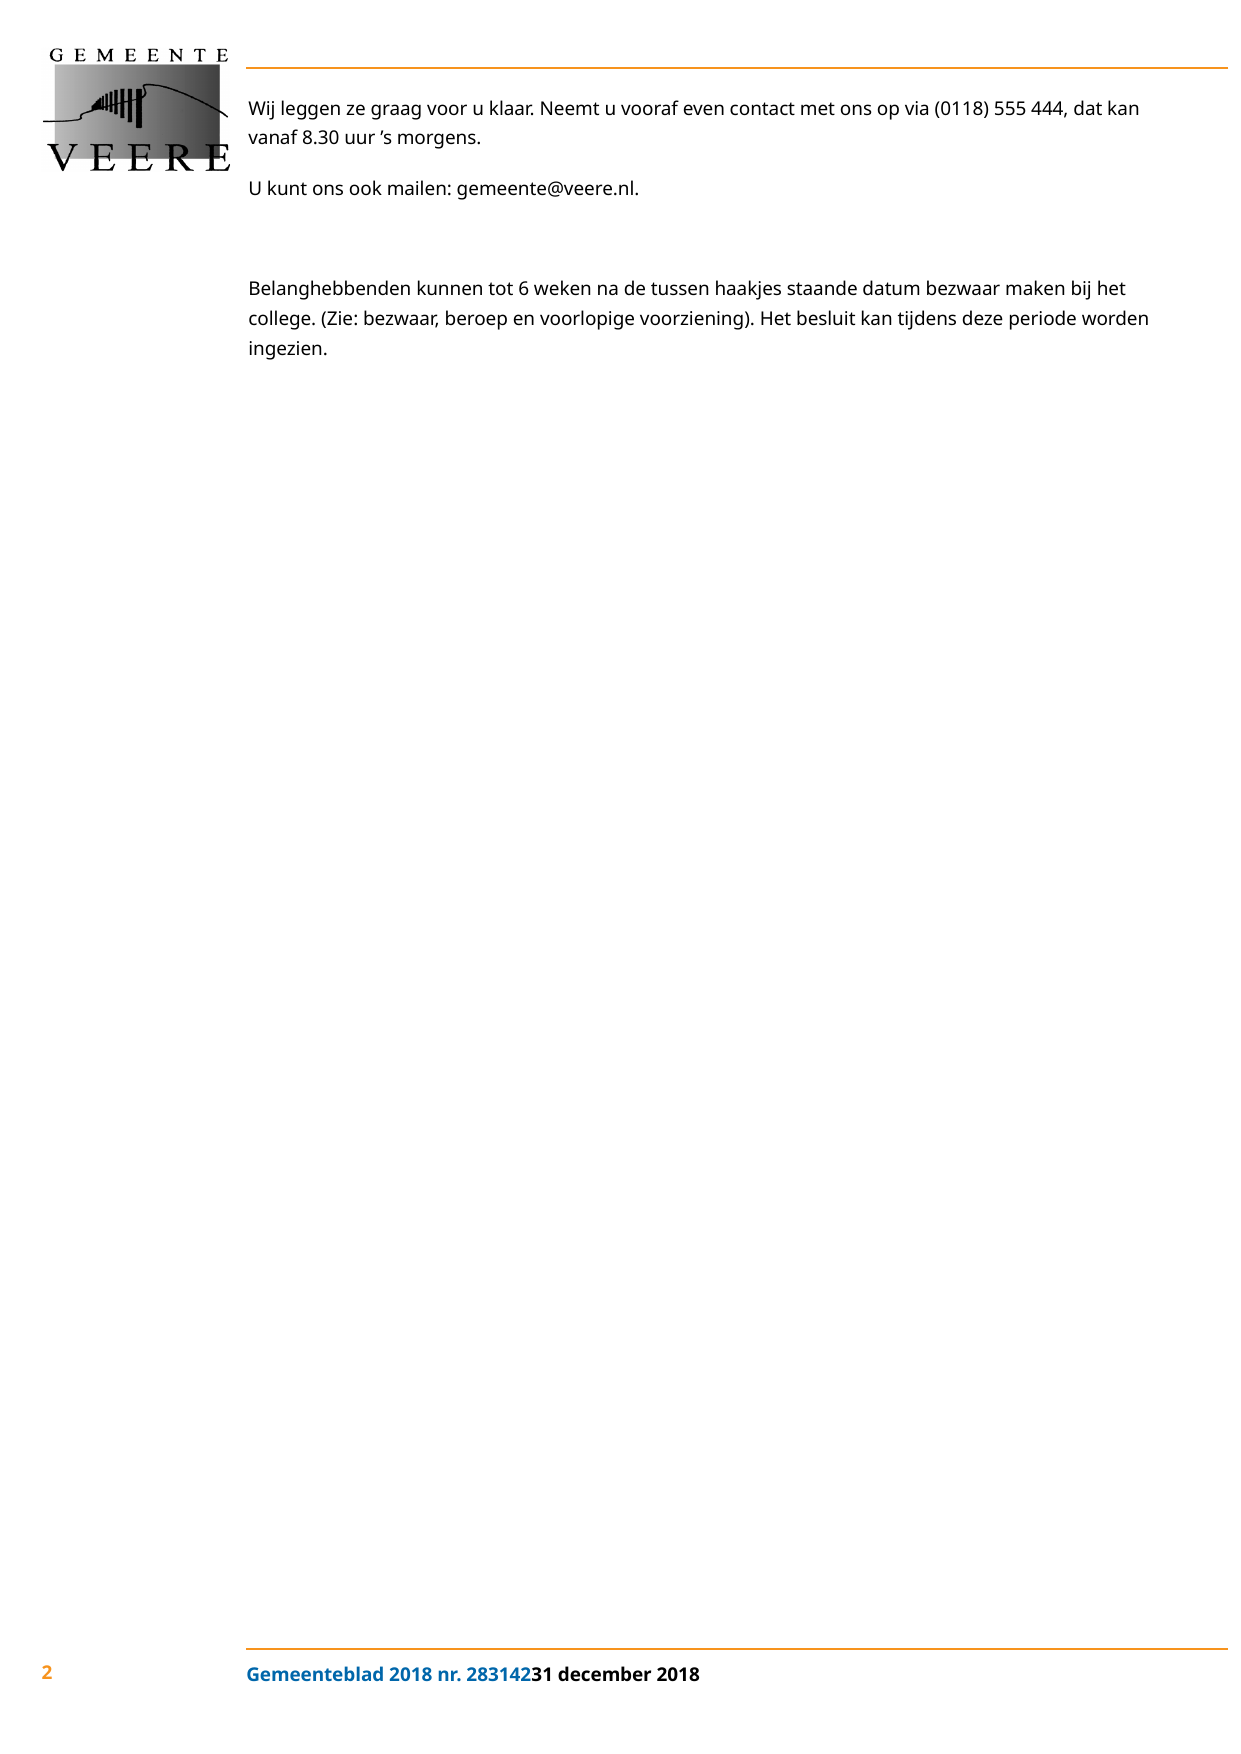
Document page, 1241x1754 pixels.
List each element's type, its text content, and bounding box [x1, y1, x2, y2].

text Wij leggen ze graag voor u klaar. Neemt u vooraf even contact met ons op via (0118) 555 444, dat kan vanaf 8.30 uur ’s morgens. [248, 95, 1152, 150]
text Belanghebbenden kunnen tot 6 weken na de tussen haakjes staande datum bezwaar maken bij het college. (Zie: bezwaar, beroep en voorlopige voorziening). Het besluit kan tijdens deze periode worden ingezien. [248, 276, 1152, 361]
text U kunt ons ook mailen: gemeente@veere.nl. [248, 175, 1152, 201]
picture [41, 47, 231, 172]
